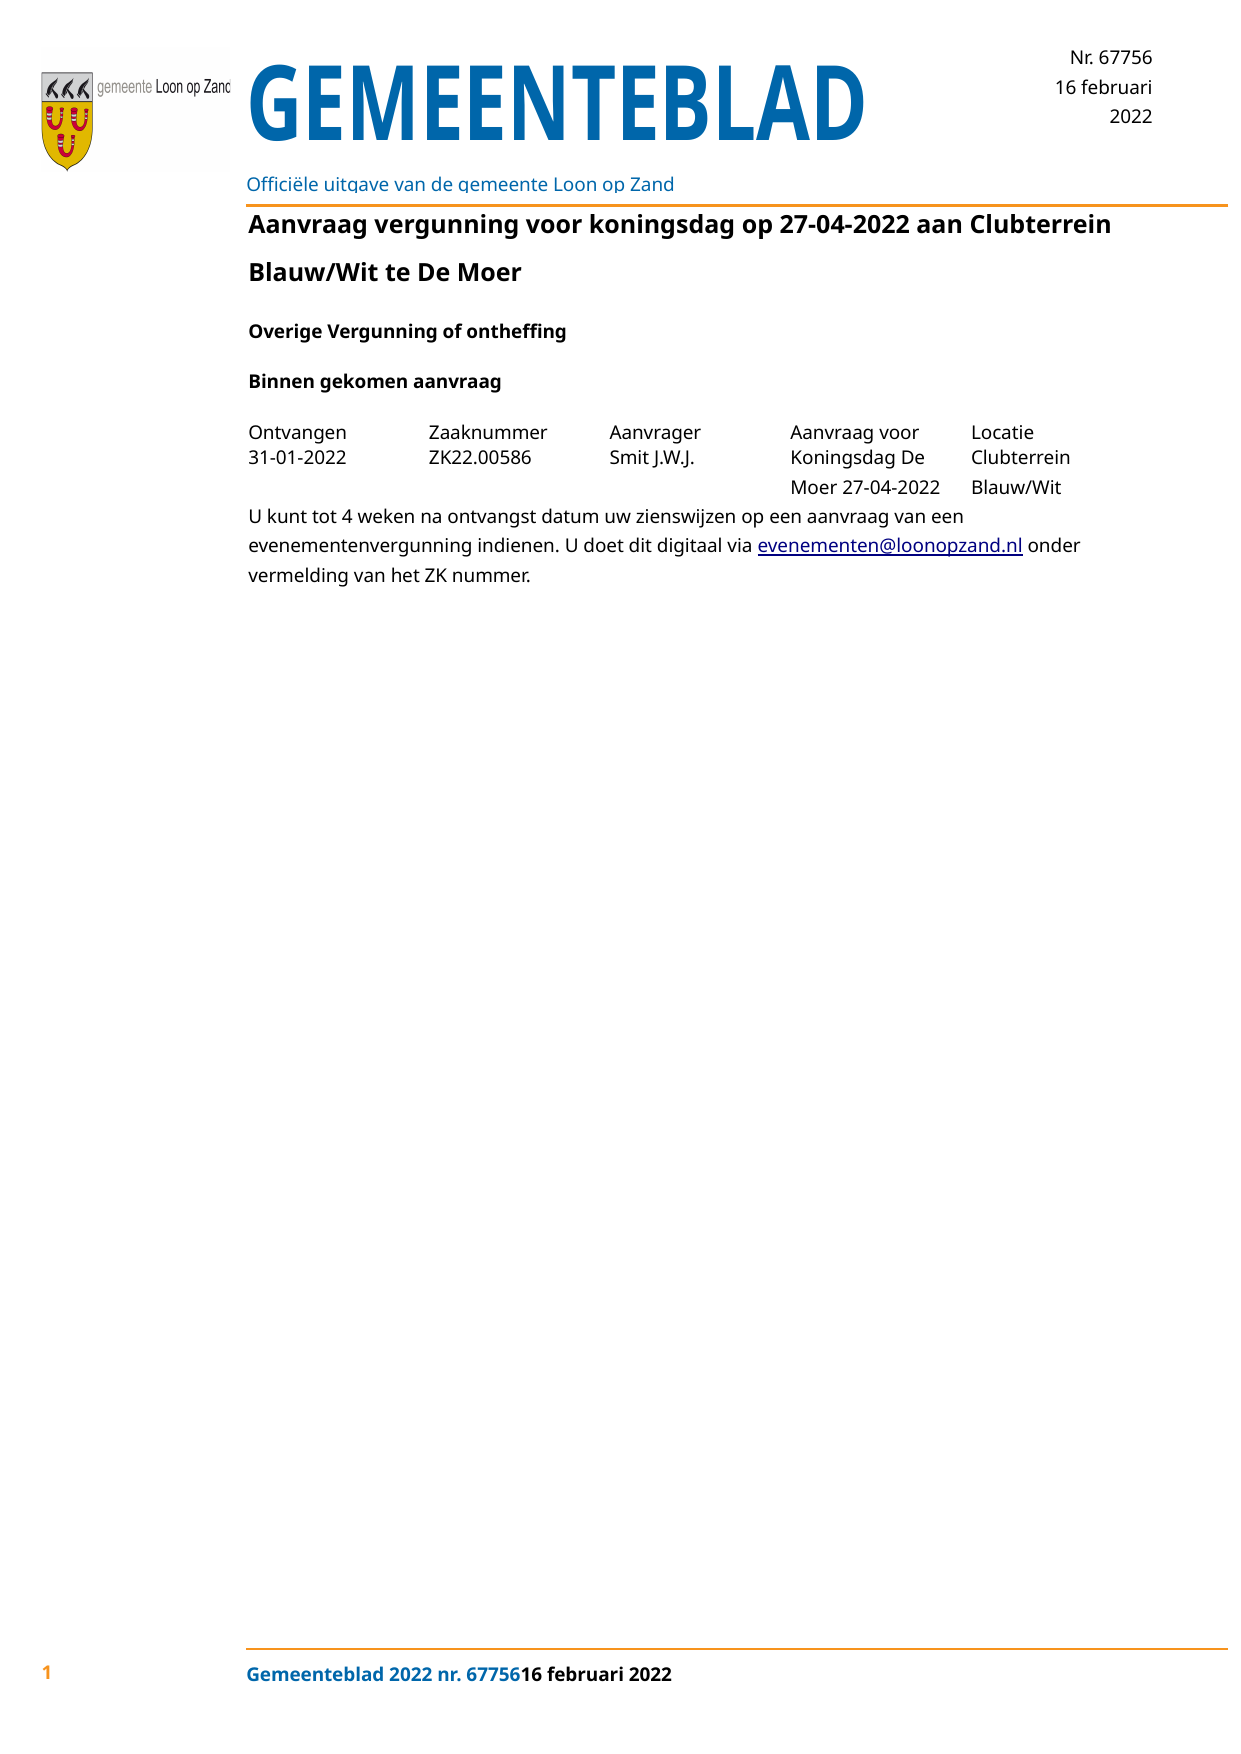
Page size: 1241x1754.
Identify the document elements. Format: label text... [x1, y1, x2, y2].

table_header Zaaknummer [429, 419, 609, 444]
table_header Locatie [971, 419, 1152, 444]
text Binnen gekomen aanvraag [248, 368, 1152, 394]
table_cell ZK22.00586 [429, 445, 609, 500]
text U kunt tot 4 weken na ontvangst datum uw zienswijzen op een aanvraag van een evenementenvergunning indienen. U doet dit digitaal via evenementen@loonopzand.nl onder vermelding van het ZK nummer. [248, 503, 1152, 588]
table_header Aanvraag voor [790, 419, 971, 444]
table_cell Smit J.W.J. [609, 445, 790, 500]
text Aanvraag vergunning voor koningsdag op 27-04-2022 aan Clubterrein Blauw/Wit te De Moer [248, 207, 1152, 288]
table_cell 31-01-2022 [248, 445, 429, 500]
table_header Aanvrager [609, 419, 790, 444]
table_cell Clubterrein Blauw/Wit [971, 445, 1152, 500]
text Overige Vergunning of ontheffing [248, 318, 1152, 344]
table_header Ontvangen [248, 419, 429, 444]
picture [41, 47, 231, 172]
table_cell Koningsdag De Moer 27-04-2022 [790, 445, 971, 500]
